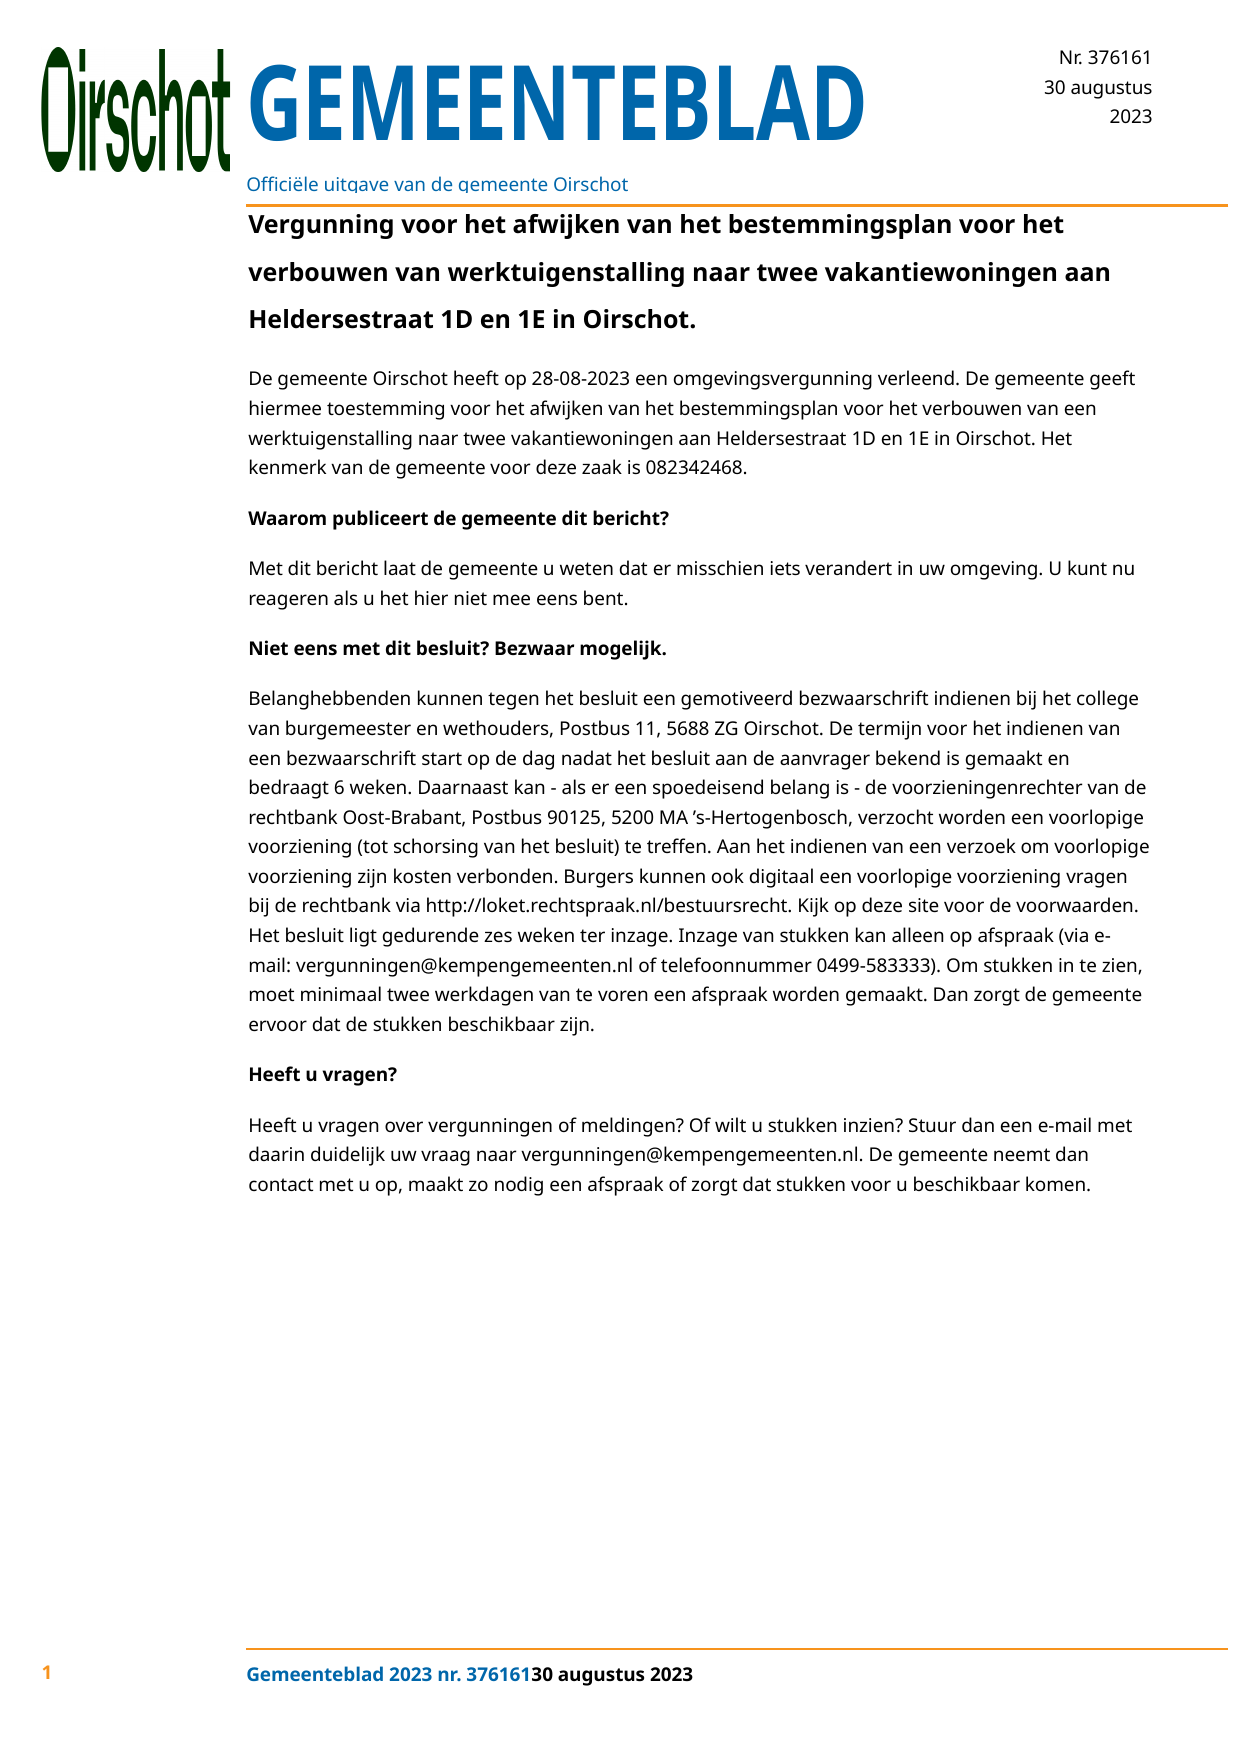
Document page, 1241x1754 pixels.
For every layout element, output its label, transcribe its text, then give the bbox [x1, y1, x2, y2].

text Met dit bericht laat de gemeente u weten dat er misschien iets verandert in uw omgeving. U kunt nu reageren als u het hier niet mee eens bent. [248, 555, 1152, 610]
text Niet eens met dit besluit? Bezwaar mogelijk. [248, 635, 1152, 661]
picture [41, 47, 231, 172]
text De gemeente Oirschot heeft op 28-08-2023 een omgevingsvergunning verleend. De gemeente geeft hiermee toestemming voor het afwijken van het bestemmingsplan voor het verbouwen van een werktuigenstalling naar twee vakantiewoningen aan Heldersestraat 1D en 1E in Oirschot. Het kenmerk van de gemeente voor deze zaak is 082342468. [248, 366, 1152, 480]
text Belanghebbenden kunnen tegen het besluit een gemotiveerd bezwaarschrift indienen bij het college van burgemeester en wethouders, Postbus 11, 5688 ZG Oirschot. De termijn voor het indienen van een bezwaarschrift start op de dag nadat het besluit aan de aanvrager bekend is gemaakt en bedraagt 6 weken. Daarnaast kan - als er een spoedeisend belang is - de voorzieningenrechter van de rechtbank Oost-Brabant, Postbus 90125, 5200 MA ’s-Hertogenbosch, verzocht worden een voorlopige voorziening (tot schorsing van het besluit) te treffen. Aan het indienen van een verzoek om voorlopige voorziening zijn kosten verbonden. Burgers kunnen ook digitaal een voorlopige voorziening vragen bij de rechtbank via http://loket.rechtspraak.nl/bestuursrecht. Kijk op deze site voor de voorwaarden. Het besluit ligt gedurende zes weken ter inzage. Inzage van stukken kan alleen op afspraak (via e-mail: vergunningen@kempengemeenten.nl of telefoonnummer 0499-583333). Om stukken in te zien, moet minimaal twee werkdagen van te voren een afspraak worden gemaakt. Dan zorgt de gemeente ervoor dat de stukken beschikbaar zijn. [248, 686, 1152, 1037]
text Waarom publiceert de gemeente dit bericht? [248, 505, 1152, 530]
text Vergunning voor het afwijken van het bestemmingsplan voor het verbouwen van werktuigenstalling naar twee vakantiewoningen aan Heldersestraat 1D en 1E in Oirschot. [248, 207, 1152, 336]
text Heeft u vragen? [248, 1061, 1152, 1087]
text Heeft u vragen over vergunningen of meldingen? Of wilt u stukken inzien? Stuur dan een e-mail met daarin duidelijk uw vraag naar vergunningen@kempengemeenten.nl. De gemeente neemt dan contact met u op, maakt zo nodig een afspraak of zorgt dat stukken voor u beschikbaar komen. [248, 1112, 1152, 1197]
